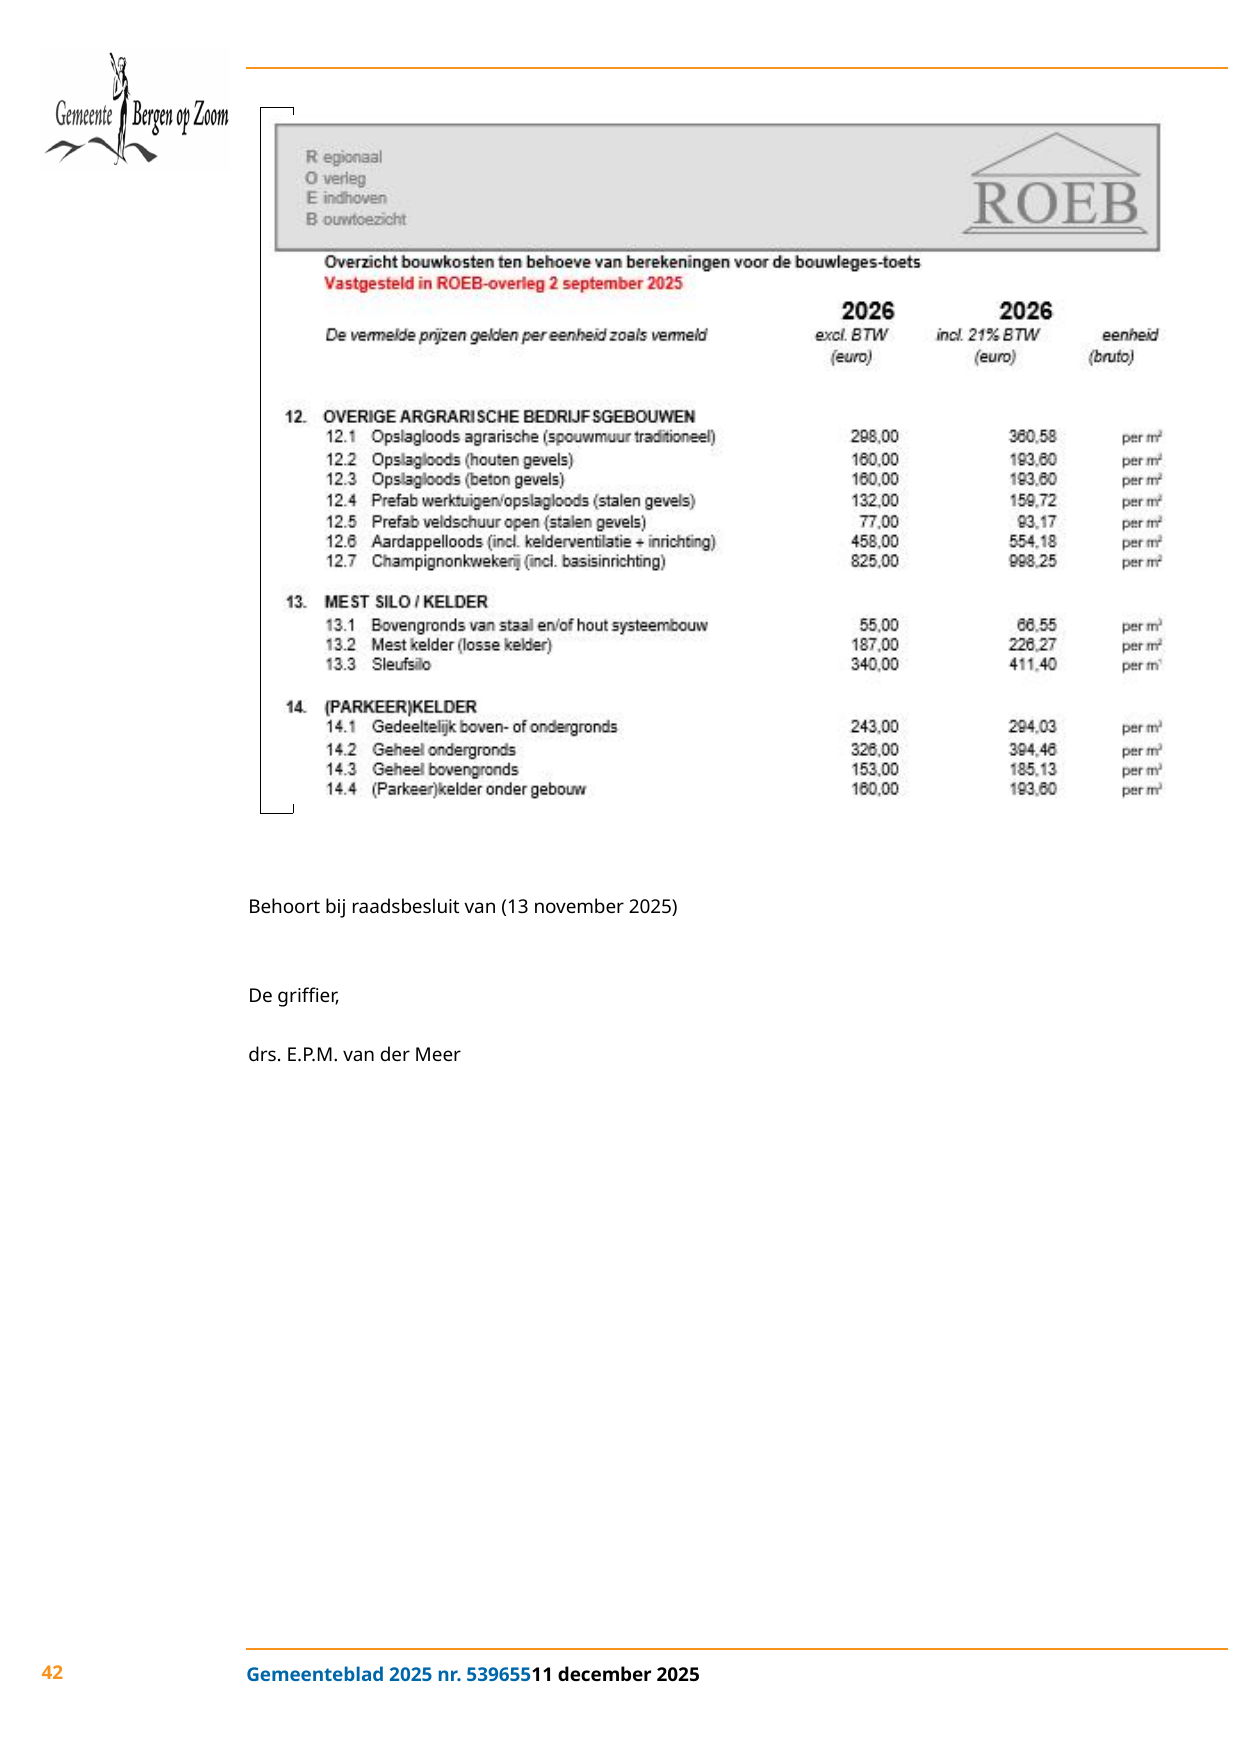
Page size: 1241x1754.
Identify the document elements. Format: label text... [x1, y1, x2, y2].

text De griffier, [248, 982, 1152, 1008]
picture [268, 115, 1173, 804]
picture [41, 47, 231, 172]
text drs. E.P.M. van der Meer [248, 1041, 1152, 1067]
text Behoort bij raadsbesluit van (13 november 2025) [248, 893, 1152, 919]
